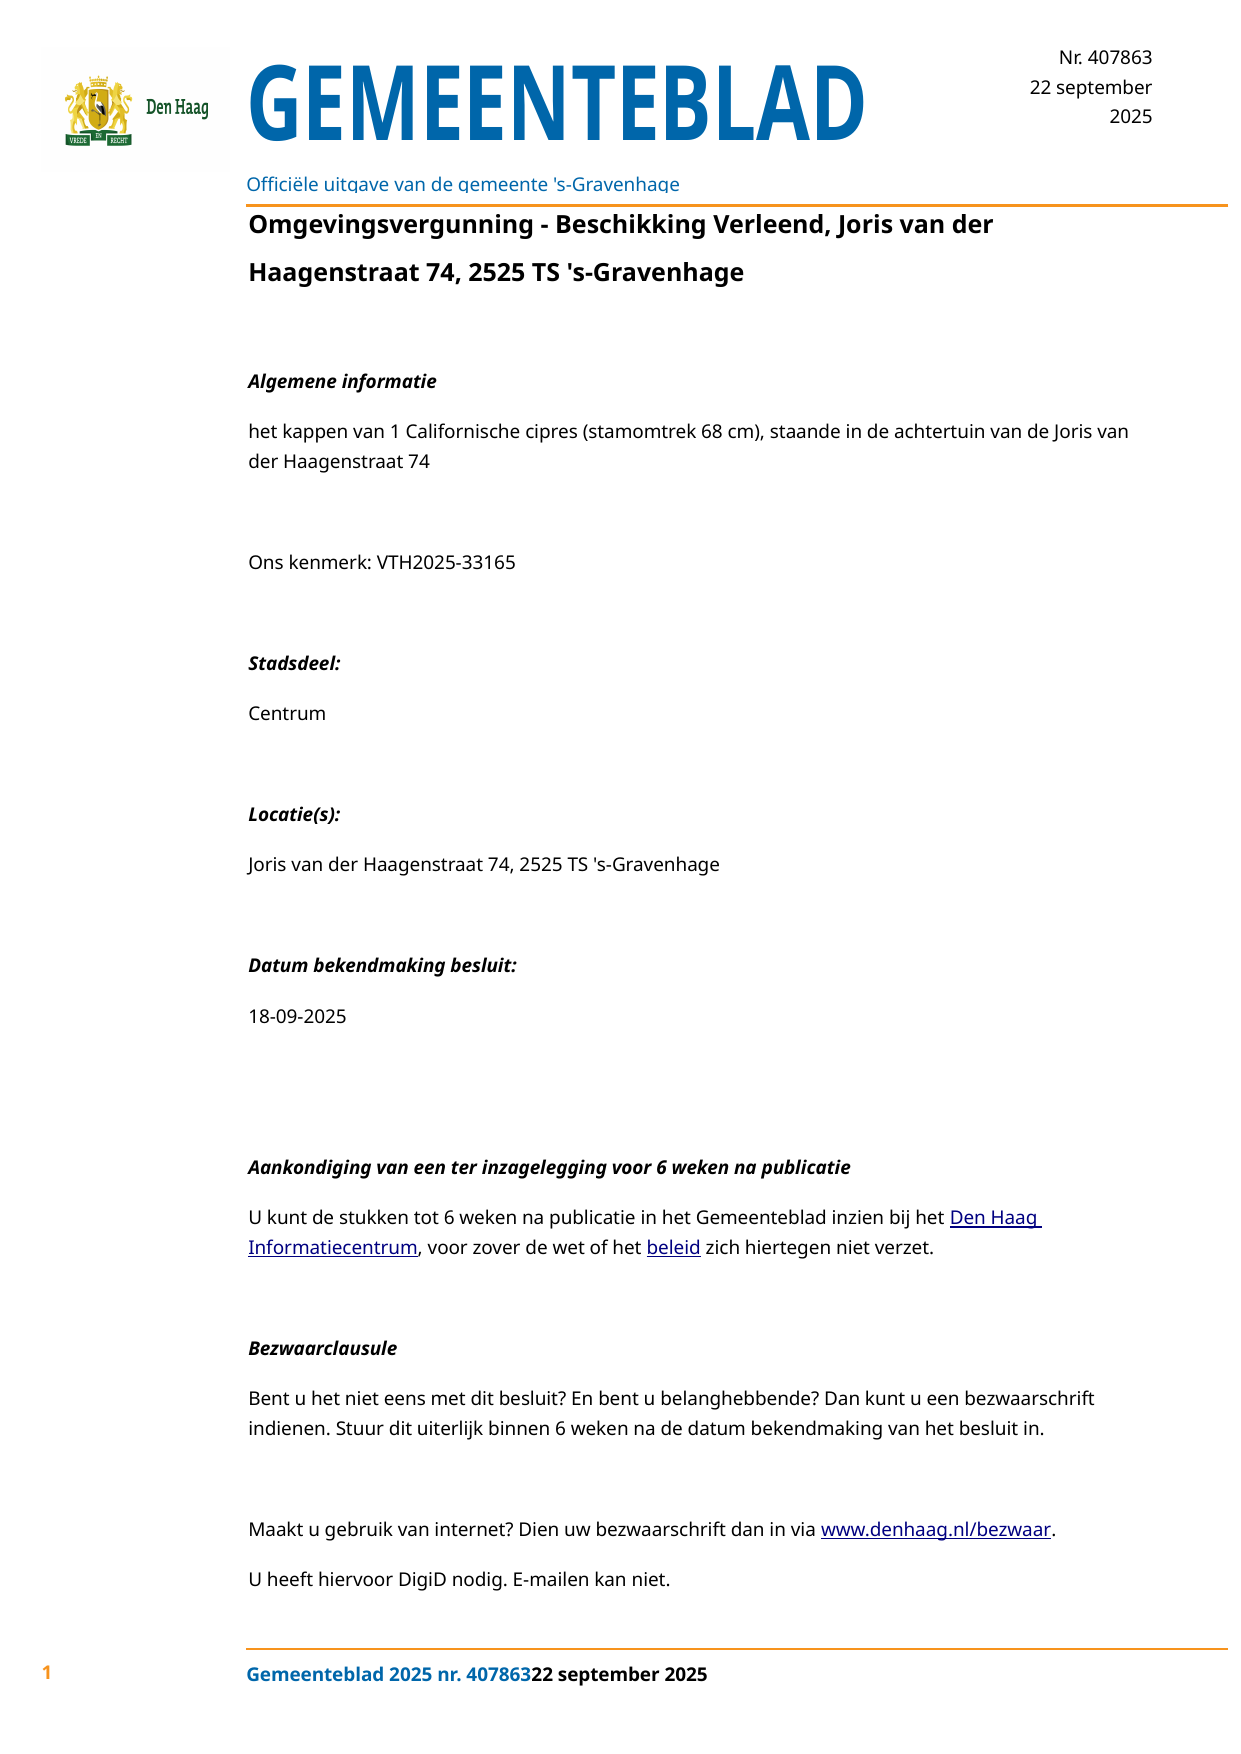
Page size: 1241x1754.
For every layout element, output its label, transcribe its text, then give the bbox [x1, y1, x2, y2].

text U kunt de stukken tot 6 weken na publicatie in het Gemeenteblad inzien bij het Den Haag Informatiecentrum, voor zover de wet of het beleid zich hiertegen niet verzet. [248, 1204, 1152, 1260]
text 18-09-2025 [248, 1003, 1152, 1029]
text Locatie(s): [248, 801, 1152, 827]
text Algemene informatie [248, 368, 1152, 394]
text Bent u het niet eens met dit besluit? En bent u belanghebbende? Dan kunt u een bezwaarschrift indienen. Stuur dit uiterlijk binnen 6 weken na de datum bekendmaking van het besluit in. [248, 1385, 1152, 1441]
text Maakt u gebruik van internet? Dien uw bezwaarschrift dan in via www.denhaag.nl/bezwaar. [248, 1516, 1152, 1542]
text Stadsdeel: [248, 650, 1152, 676]
text Omgevingsvergunning - Beschikking Verleend, Joris van der Haagenstraat 74, 2525 TS 's-Gravenhage [248, 207, 1152, 288]
text Joris van der Haagenstraat 74, 2525 TS 's-Gravenhage [248, 852, 1152, 877]
picture [41, 47, 231, 172]
text Centrum [248, 700, 1152, 726]
text U heeft hiervoor DigiD nodig. E-mailen kan niet. [248, 1566, 1152, 1592]
text Aankondiging van een ter inzagelegging voor 6 weken na publicatie [248, 1154, 1152, 1180]
text Ons kenmerk: VTH2025-33165 [248, 549, 1152, 575]
text het kappen van 1 Californische cipres (stamomtrek 68 cm), staande in de achtertuin van de Joris van der Haagenstraat 74 [248, 419, 1152, 474]
text Datum bekendmaking besluit: [248, 952, 1152, 978]
text Bezwaarclausule [248, 1335, 1152, 1361]
